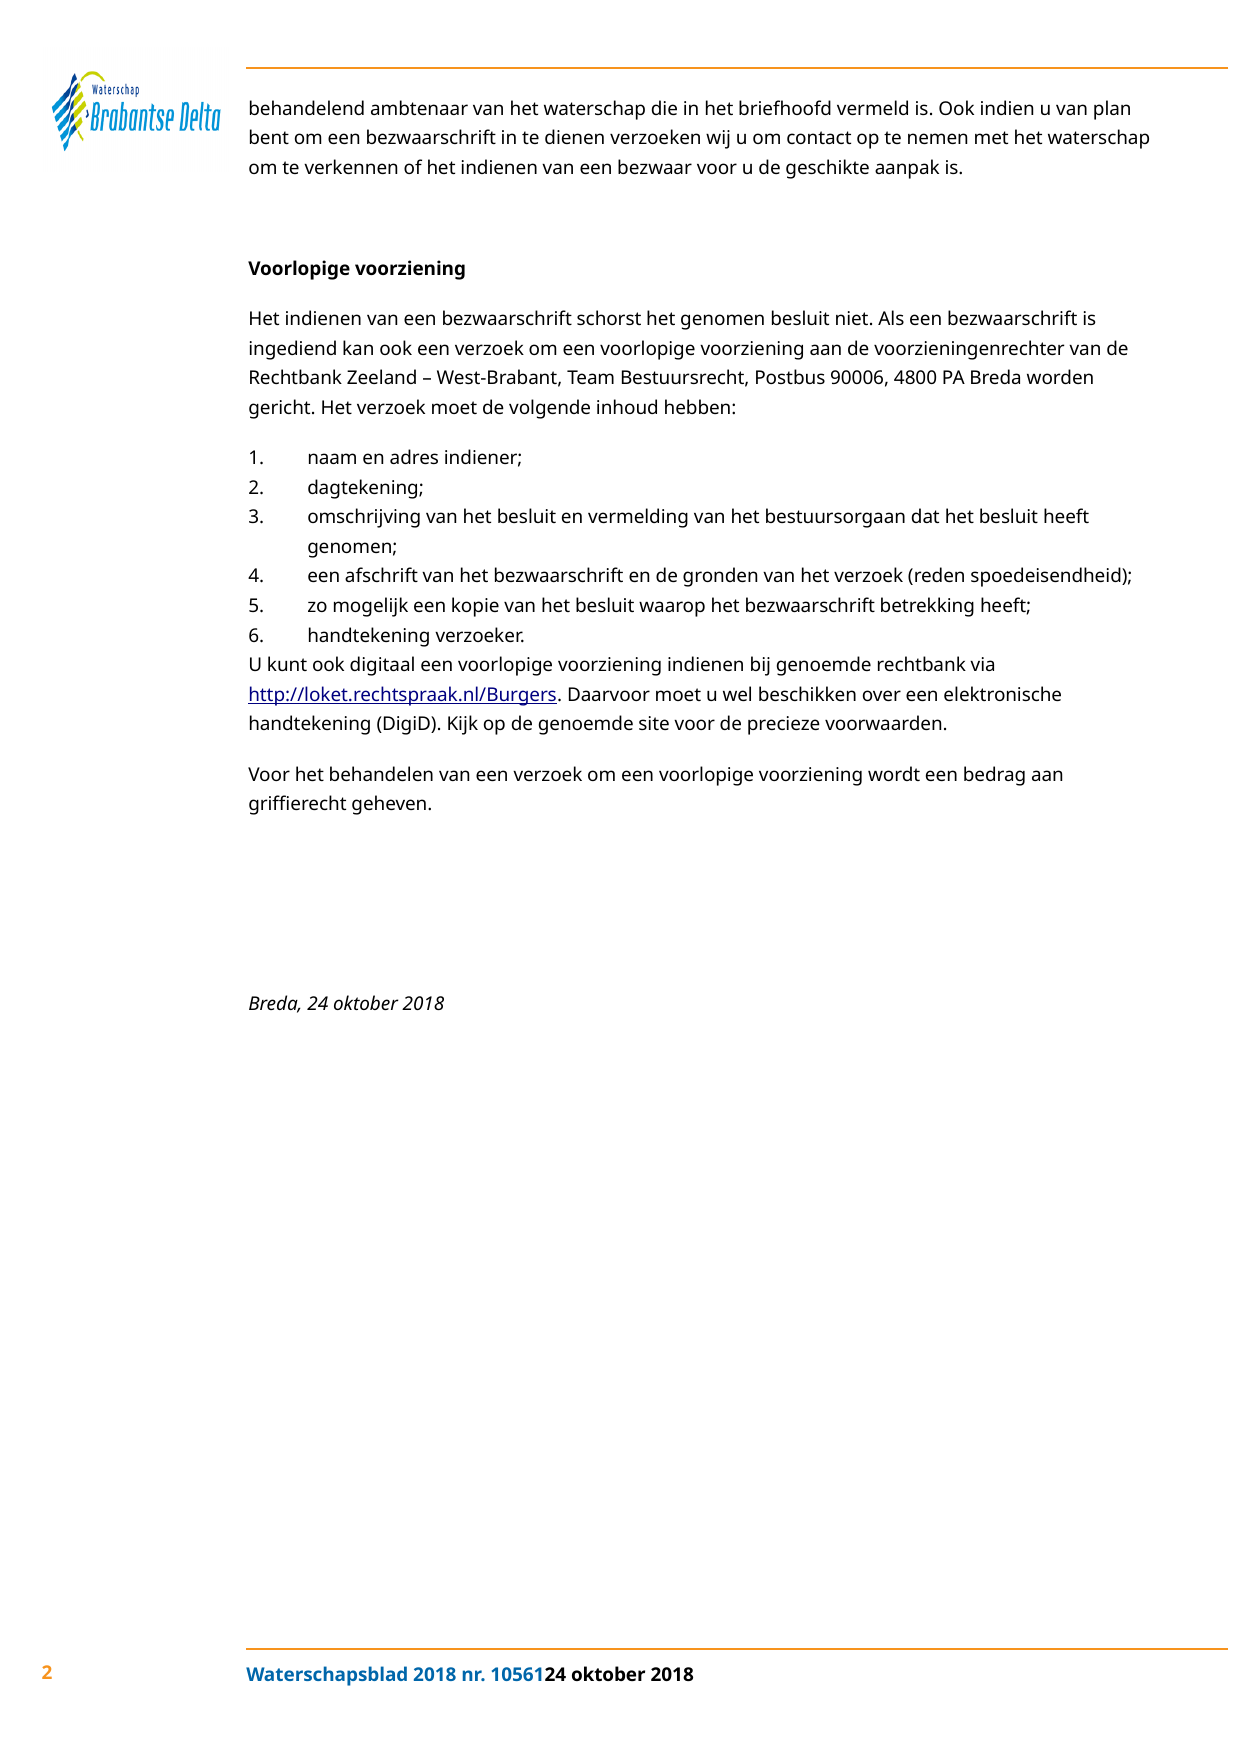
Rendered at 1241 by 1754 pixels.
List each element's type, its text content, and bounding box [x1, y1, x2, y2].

text Voor het behandelen van een verzoek om een voorlopige voorziening wordt een bedrag aan griffierecht geheven. [248, 761, 1152, 816]
text behandelend ambtenaar van het waterschap die in het briefhoofd vermeld is. Ook indien u van plan bent om een bezwaarschrift in te dienen verzoeken wij u om contact op te nemen met het waterschap om te verkennen of het indienen van een bezwaar voor u de geschikte aanpak is. [248, 95, 1152, 180]
text Voorlopige voorziening [248, 255, 1152, 281]
list handtekening verzoeker. [248, 622, 1152, 648]
text U kunt ook digitaal een voorlopige voorziening indienen bij genoemde rechtbank via http://loket.rechtspraak.nl/Burgers. Daarvoor moet u wel beschikken over een elektronische handtekening (DigiD). Kijk op de genoemde site voor de precieze voorwaarden. [248, 651, 1152, 736]
text Het indienen van een bezwaarschrift schorst het genomen besluit niet. Als een bezwaarschrift is ingediend kan ook een verzoek om een voorlopige voorziening aan de voorzieningenrechter van de Rechtbank Zeeland – West-Brabant, Team Bestuursrecht, Postbus 90006, 4800 PA Breda worden gericht. Het verzoek moet de volgende inhoud hebben: [248, 305, 1152, 420]
text Breda, 24 oktober 2018 [248, 990, 1152, 1015]
list een afschrift van het bezwaarschrift en de gronden van het verzoek (reden spoedeisendheid); [248, 563, 1152, 588]
list zo mogelijk een kopie van het besluit waarop het bezwaarschrift betrekking heeft; [248, 592, 1152, 618]
list naam en adres indiener; [248, 444, 1152, 470]
picture [41, 47, 231, 172]
list dagtekening; [248, 474, 1152, 500]
list omschrijving van het besluit en vermelding van het bestuursorgaan dat het besluit heeft genomen; [248, 503, 1152, 559]
